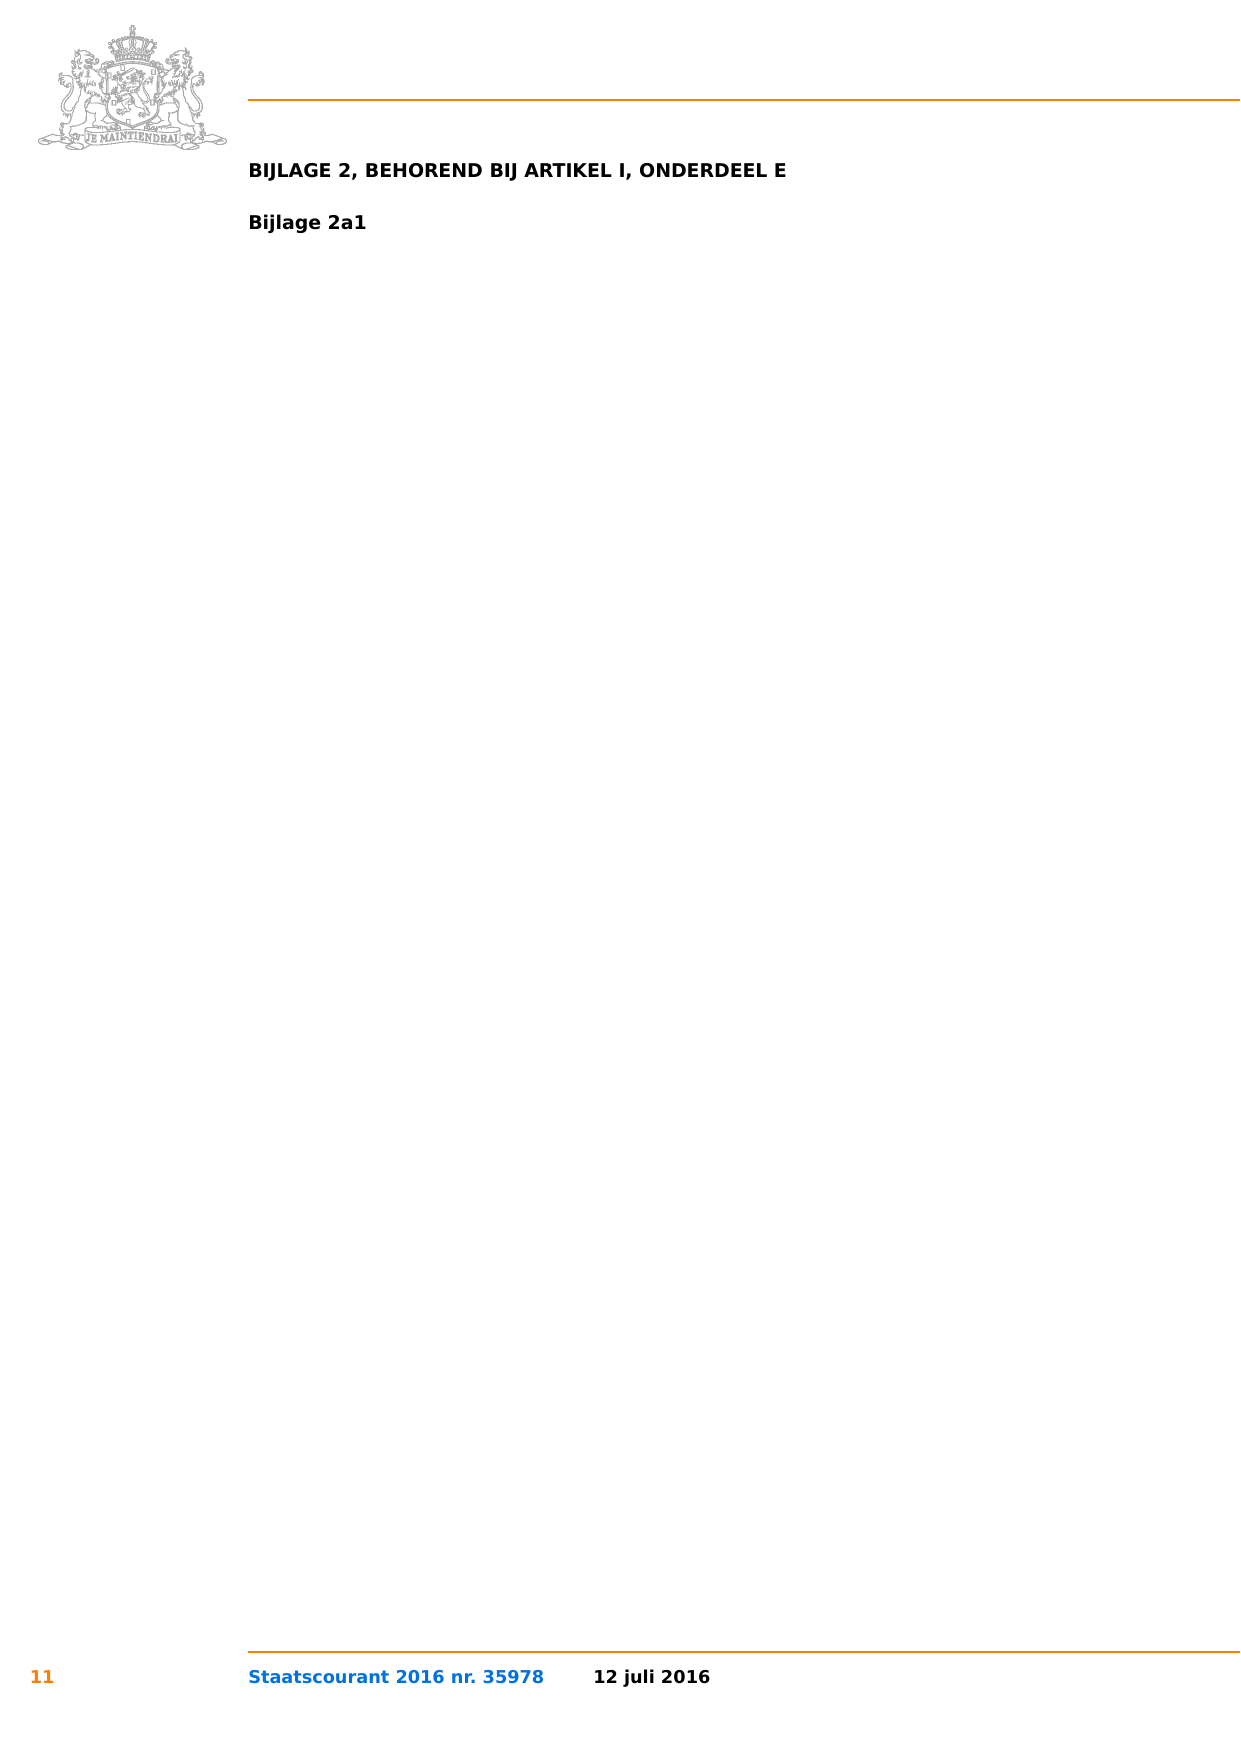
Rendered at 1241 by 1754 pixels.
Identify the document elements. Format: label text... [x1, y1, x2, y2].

subtitle BIJLAGE 2, BEHOREND BIJ ARTIKEL I, ONDERDEEL E [248, 160, 1163, 182]
picture [38, 25, 227, 150]
subtitle Bijlage 2a1 [248, 212, 1163, 234]
